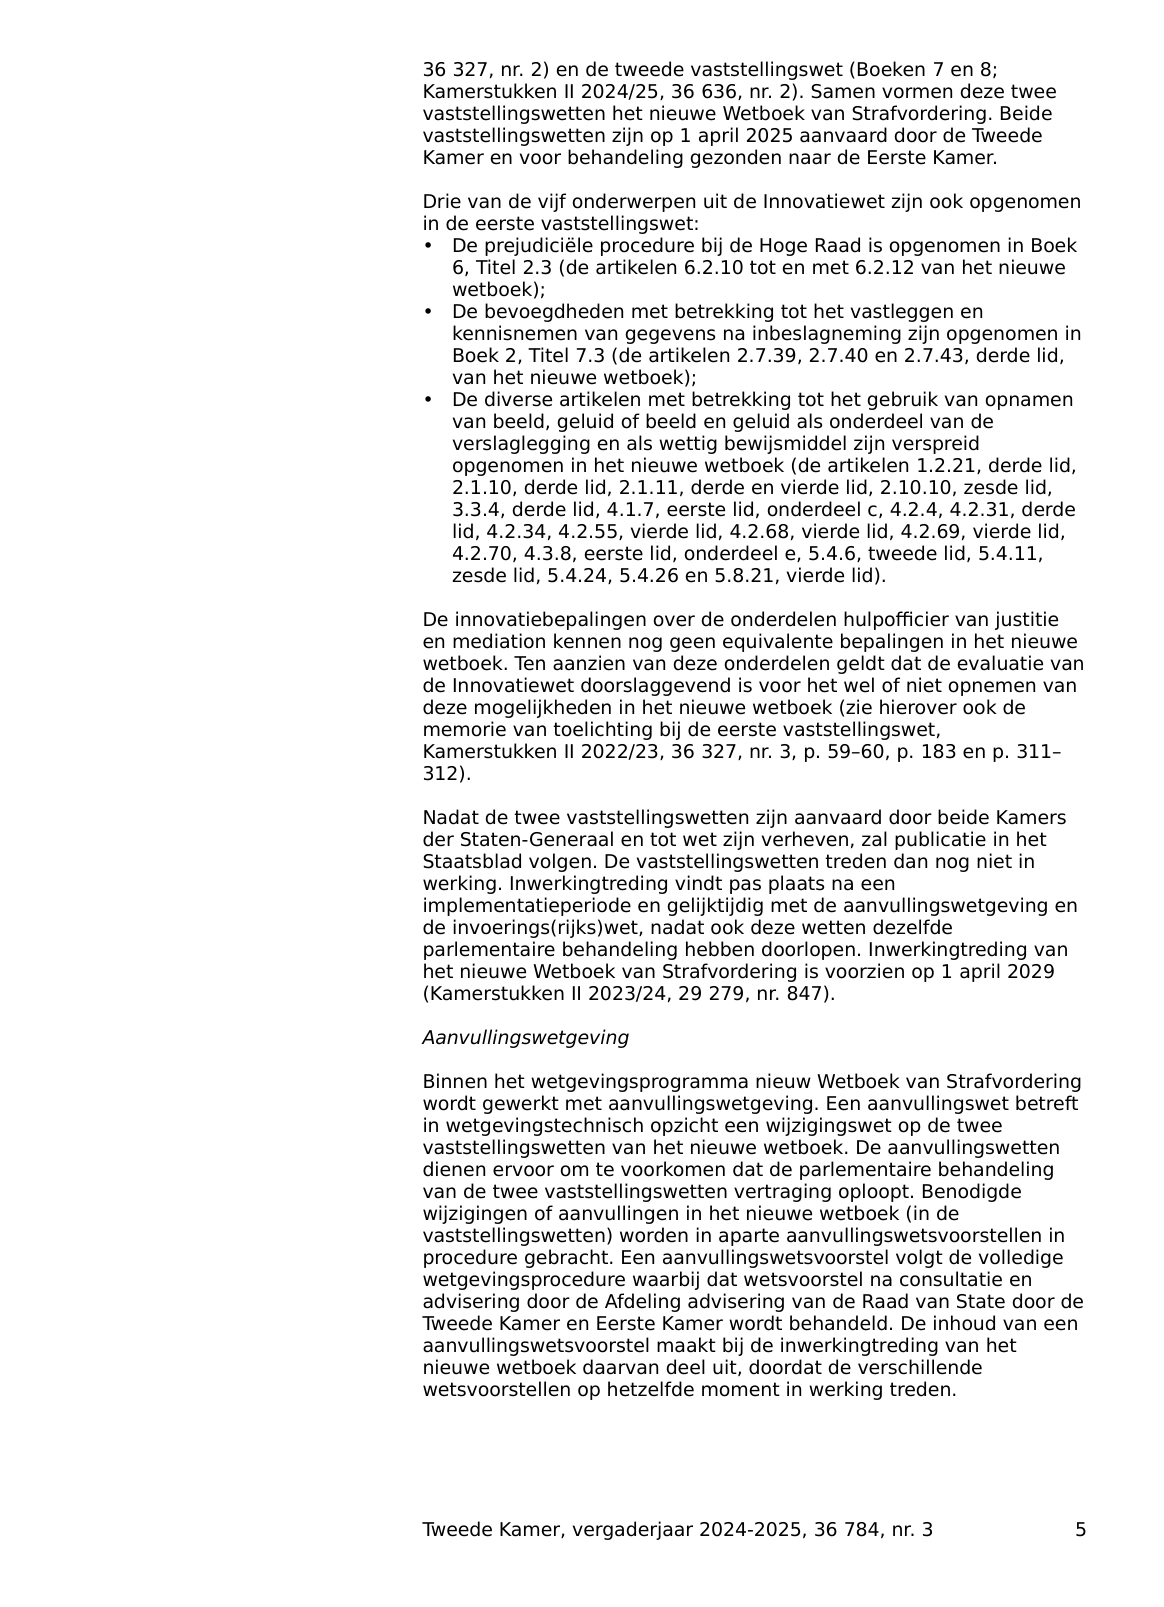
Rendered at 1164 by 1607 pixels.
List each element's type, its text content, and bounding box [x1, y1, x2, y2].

text Drie van de vijf onderwerpen uit de Innovatiewet zijn ook opgenomen in de eerste vaststellingswet: [422, 191, 1087, 235]
text • De bevoegdheden met betrekking tot het vastleggen en kennisnemen van gegevens na inbeslagneming zijn opgenomen in Boek 2, Titel 7.3 (de artikelen 2.7.39, 2.7.40 en 2.7.43, derde lid, van het nieuwe wetboek); [422, 301, 1087, 389]
text Nadat de twee vaststellingswetten zijn aanvaard door beide Kamers der Staten-Generaal en tot wet zijn verheven, zal publicatie in het Staatsblad volgen. De vaststellingswetten treden dan nog niet in werking. Inwerkingtreding vindt pas plaats na een implementatieperiode en gelijktijdig met de aanvullingswetgeving en de invoerings(rijks)wet, nadat ook deze wetten dezelfde parlementaire behandeling hebben doorlopen. Inwerkingtreding van het nieuwe Wetboek van Strafvordering is voorzien op 1 april 2029 (Kamerstukken II 2023/24, 29 279, nr. 847). [422, 807, 1087, 1005]
text 36 327, nr. 2) en de tweede vaststellingswet (Boeken 7 en 8; Kamerstukken II 2024/25, 36 636, nr. 2). Samen vormen deze twee vaststellingswetten het nieuwe Wetboek van Strafvordering. Beide vaststellingswetten zijn op 1 april 2025 aanvaard door de Tweede Kamer en voor behandeling gezonden naar de Eerste Kamer. [422, 59, 1087, 169]
text • De prejudiciële procedure bij de Hoge Raad is opgenomen in Boek 6, Titel 2.3 (de artikelen 6.2.10 tot en met 6.2.12 van het nieuwe wetboek); [422, 235, 1087, 301]
text De innovatiebepalingen over de onderdelen hulpofficier van justitie en mediation kennen nog geen equivalente bepalingen in het nieuwe wetboek. Ten aanzien van deze onderdelen geldt dat de evaluatie van de Innovatiewet doorslaggevend is voor het wel of niet opnemen van deze mogelijkheden in het nieuwe wetboek (zie hierover ook de memorie van toelichting bij de eerste vaststellingswet, Kamerstukken II 2022/23, 36 327, nr. 3, p. 59–60, p. 183 en p. 311–312). [422, 609, 1087, 785]
text • De diverse artikelen met betrekking tot het gebruik van opnamen van beeld, geluid of beeld en geluid als onderdeel van de verslaglegging en als wettig bewijsmiddel zijn verspreid opgenomen in het nieuwe wetboek (de artikelen 1.2.21, derde lid, 2.1.10, derde lid, 2.1.11, derde en vierde lid, 2.10.10, zesde lid, 3.3.4, derde lid, 4.1.7, eerste lid, onderdeel c, 4.2.4, 4.2.31, derde lid, 4.2.34, 4.2.55, vierde lid, 4.2.68, vierde lid, 4.2.69, vierde lid, 4.2.70, 4.3.8, eerste lid, onderdeel e, 5.4.6, tweede lid, 5.4.11, zesde lid, 5.4.24, 5.4.26 en 5.8.21, vierde lid). [422, 389, 1087, 587]
subtitle Aanvullingswetgeving [422, 1027, 1087, 1049]
text Binnen het wetgevingsprogramma nieuw Wetboek van Strafvordering wordt gewerkt met aanvullingswetgeving. Een aanvullingswet betreft in wetgevingstechnisch opzicht een wijzigingswet op de twee vaststellingswetten van het nieuwe wetboek. De aanvullingswetten dienen ervoor om te voorkomen dat de parlementaire behandeling van de twee vaststellingswetten vertraging oploopt. Benodigde wijzigingen of aanvullingen in het nieuwe wetboek (in de vaststellingswetten) worden in aparte aanvullingswetsvoorstellen in procedure gebracht. Een aanvullingswetsvoorstel volgt de volledige wetgevingsprocedure waarbij dat wetsvoorstel na consultatie en advisering door de Afdeling advisering van de Raad van State door de Tweede Kamer en Eerste Kamer wordt behandeld. De inhoud van een aanvullingswetsvoorstel maakt bij de inwerkingtreding van het nieuwe wetboek daarvan deel uit, doordat de verschillende wetsvoorstellen op hetzelfde moment in werking treden. [422, 1071, 1087, 1401]
